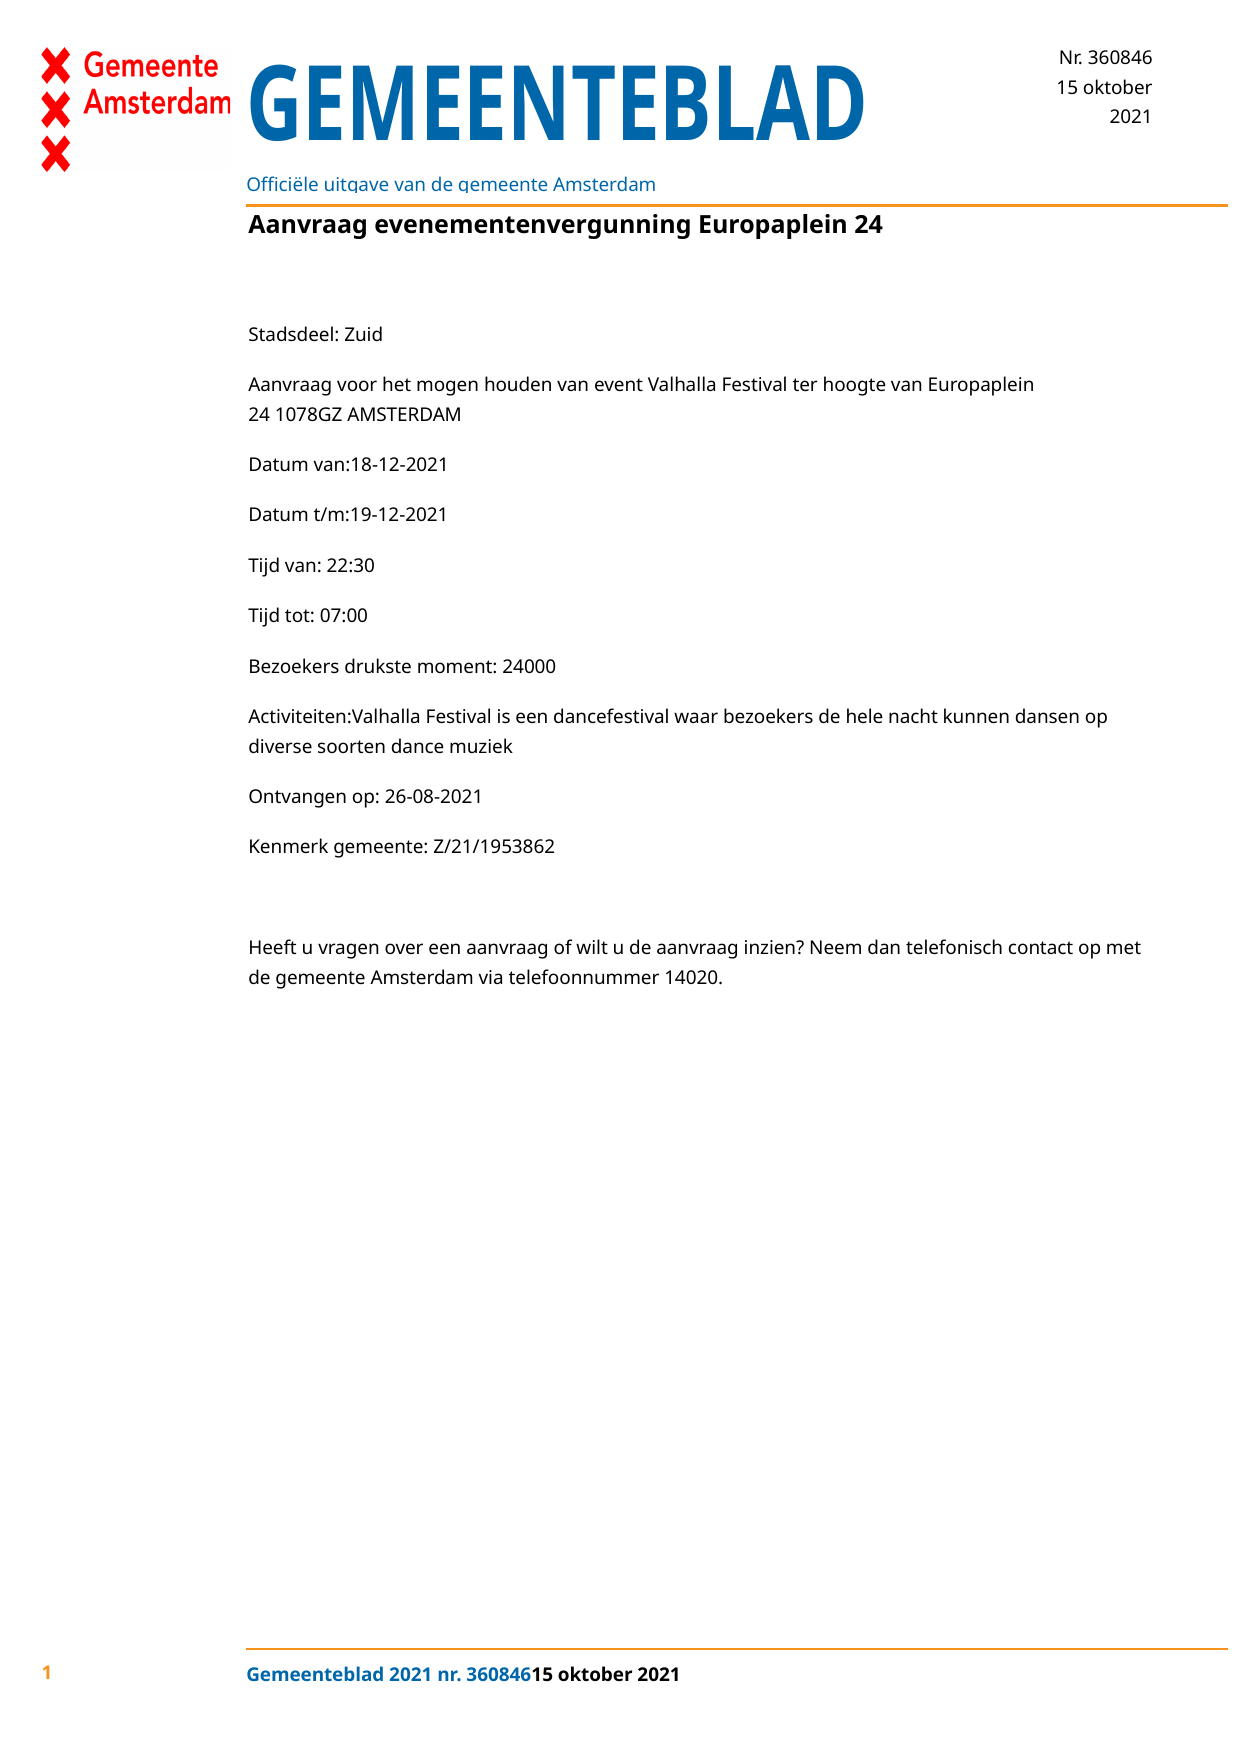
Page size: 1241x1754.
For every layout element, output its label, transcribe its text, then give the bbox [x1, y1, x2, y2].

text Tijd tot: 07:00 [248, 602, 1152, 628]
text Datum t/m:19-12-2021 [248, 502, 1152, 527]
text Stadsdeel: Zuid [248, 321, 1152, 346]
text Heeft u vragen over een aanvraag of wilt u de aanvraag inzien? Neem dan telefonisch contact op met de gemeente Amsterdam via telefoonnummer 14020. [248, 934, 1152, 990]
text Aanvraag evenementenvergunning Europaplein 24 [248, 207, 1152, 241]
text Aanvraag voor het mogen houden van event Valhalla Festival ter hoogte van Europaplein 24 1078GZ AMSTERDAM [248, 371, 1152, 426]
text Ontvangen op: 26-08-2021 [248, 783, 1152, 809]
text Kenmerk gemeente: Z/21/1953862 [248, 834, 1152, 859]
text Tijd van: 22:30 [248, 552, 1152, 578]
text Activiteiten:Valhalla Festival is een dancefestival waar bezoekers de hele nacht kunnen dansen op diverse soorten dance muziek [248, 703, 1152, 758]
text Datum van:18-12-2021 [248, 451, 1152, 477]
text Bezoekers drukste moment: 24000 [248, 653, 1152, 678]
picture [41, 47, 231, 172]
